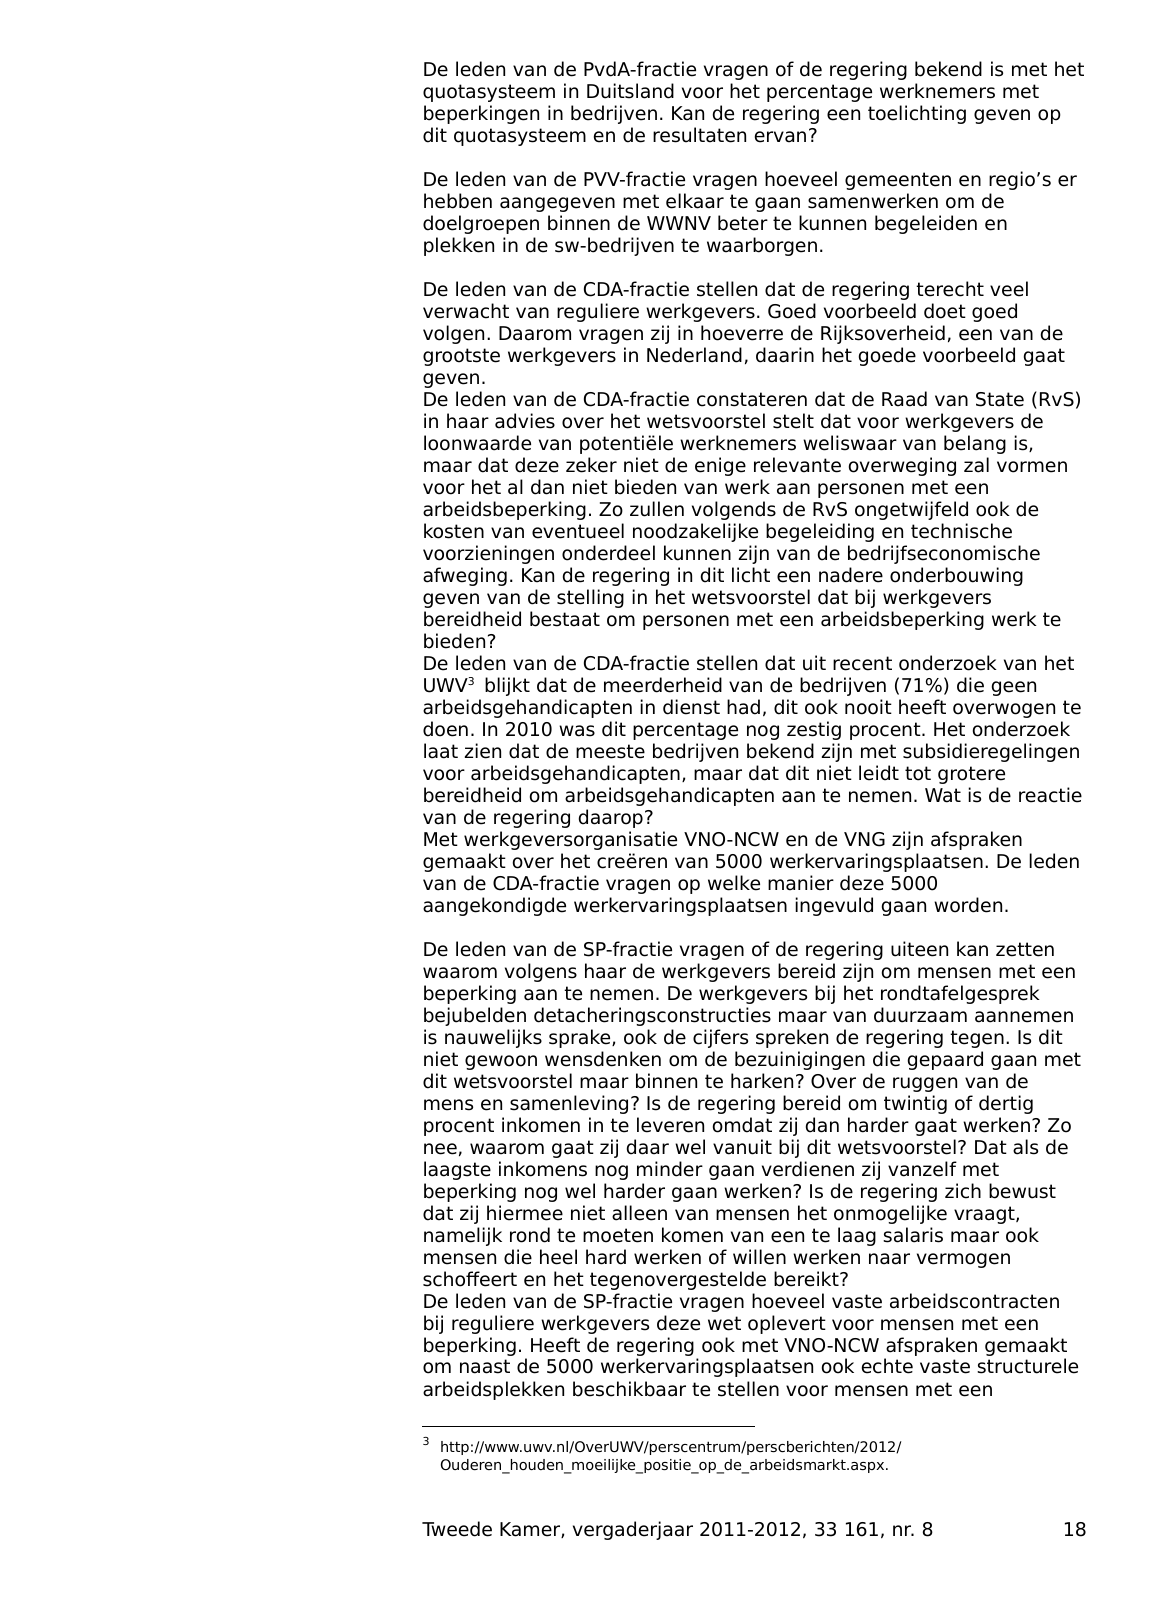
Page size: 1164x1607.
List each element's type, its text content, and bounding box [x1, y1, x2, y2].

text De leden van de PvdA-fractie vragen of de regering bekend is met het quotasysteem in Duitsland voor het percentage werknemers met beperkingen in bedrijven. Kan de regering een toelichting geven op dit quotasysteem en de resultaten ervan? [422, 59, 1087, 147]
text De leden van de CDA-fractie stellen dat de regering terecht veel verwacht van reguliere werkgevers. Goed voorbeeld doet goed volgen. Daarom vragen zij in hoeverre de Rijksoverheid, een van de grootste werkgevers in Nederland, daarin het goede voorbeeld gaat geven. [422, 279, 1087, 389]
text De leden van de SP-fractie vragen of de regering uiteen kan zetten waarom volgens haar de werkgevers bereid zijn om mensen met een beperking aan te nemen. De werkgevers bij het rondtafelgesprek bejubelden detacheringsconstructies maar van duurzaam aannemen is nauwelijks sprake, ook de cijfers spreken de regering tegen. Is dit niet gewoon wensdenken om de bezuinigingen die gepaard gaan met dit wetsvoorstel maar binnen te harken? Over de ruggen van de mens en samenleving? Is de regering bereid om twintig of dertig procent inkomen in te leveren omdat zij dan harder gaat werken? Zo nee, waarom gaat zij daar wel vanuit bij dit wetsvoorstel? Dat als de laagste inkomens nog minder gaan verdienen zij vanzelf met beperking nog wel harder gaan werken? Is de regering zich bewust dat zij hiermee niet alleen van mensen het onmogelijke vraagt, namelijk rond te moeten komen van een te laag salaris maar ook mensen die heel hard werken of willen werken naar vermogen schoffeert en het tegenovergestelde bereikt? [422, 939, 1087, 1291]
text Met werkgeversorganisatie VNO-NCW en de VNG zijn afspraken gemaakt over het creëren van 5000 werkervaringsplaatsen. De leden van de CDA-fractie vragen op welke manier deze 5000 aangekondigde werkervaringsplaatsen ingevuld gaan worden. [422, 829, 1087, 917]
text De leden van de CDA-fractie constateren dat de Raad van State (RvS) in haar advies over het wetsvoorstel stelt dat voor werkgevers de loonwaarde van potentiële werknemers weliswaar van belang is, maar dat deze zeker niet de enige relevante overweging zal vormen voor het al dan niet bieden van werk aan personen met een arbeidsbeperking. Zo zullen volgends de RvS ongetwijfeld ook de kosten van eventueel noodzakelijke begeleiding en technische voorzieningen onderdeel kunnen zijn van de bedrijfseconomische afweging. Kan de regering in dit licht een nadere onderbouwing geven van de stelling in het wetsvoorstel dat bij werkgevers bereidheid bestaat om personen met een arbeidsbeperking werk te bieden? [422, 389, 1087, 653]
text De leden van de PVV-fractie vragen hoeveel gemeenten en regio’s er hebben aangegeven met elkaar te gaan samenwerken om de doelgroepen binnen de WWNV beter te kunnen begeleiden en plekken in de sw-bedrijven te waarborgen. [422, 169, 1087, 257]
text De leden van de SP-fractie vragen hoeveel vaste arbeidscontracten bij reguliere werkgevers deze wet oplevert voor mensen met een beperking. Heeft de regering ook met VNO-NCW afspraken gemaakt om naast de 5000 werkervaringsplaatsen ook echte vaste structurele arbeidsplekken beschikbaar te stellen voor mensen met een [422, 1291, 1087, 1400]
text http://www.uwv.nl/OverUWV/perscentrum/perscberichten/2012/Ouderen_houden_moeilijke_positie_op_de_arbeidsmarkt.aspx. [422, 1435, 1087, 1474]
text De leden van de CDA-fractie stellen dat uit recent onderzoek van het UWV blijkt dat de meerderheid van de bedrijven (71%) die geen arbeidsgehandicapten in dienst had, dit ook nooit heeft overwogen te doen. In 2010 was dit percentage nog zestig procent. Het onderzoek laat zien dat de meeste bedrijven bekend zijn met subsidieregelingen voor arbeidsgehandicapten, maar dat dit niet leidt tot grotere bereidheid om arbeidsgehandicapten aan te nemen. Wat is de reactie van de regering daarop? [422, 653, 1087, 829]
